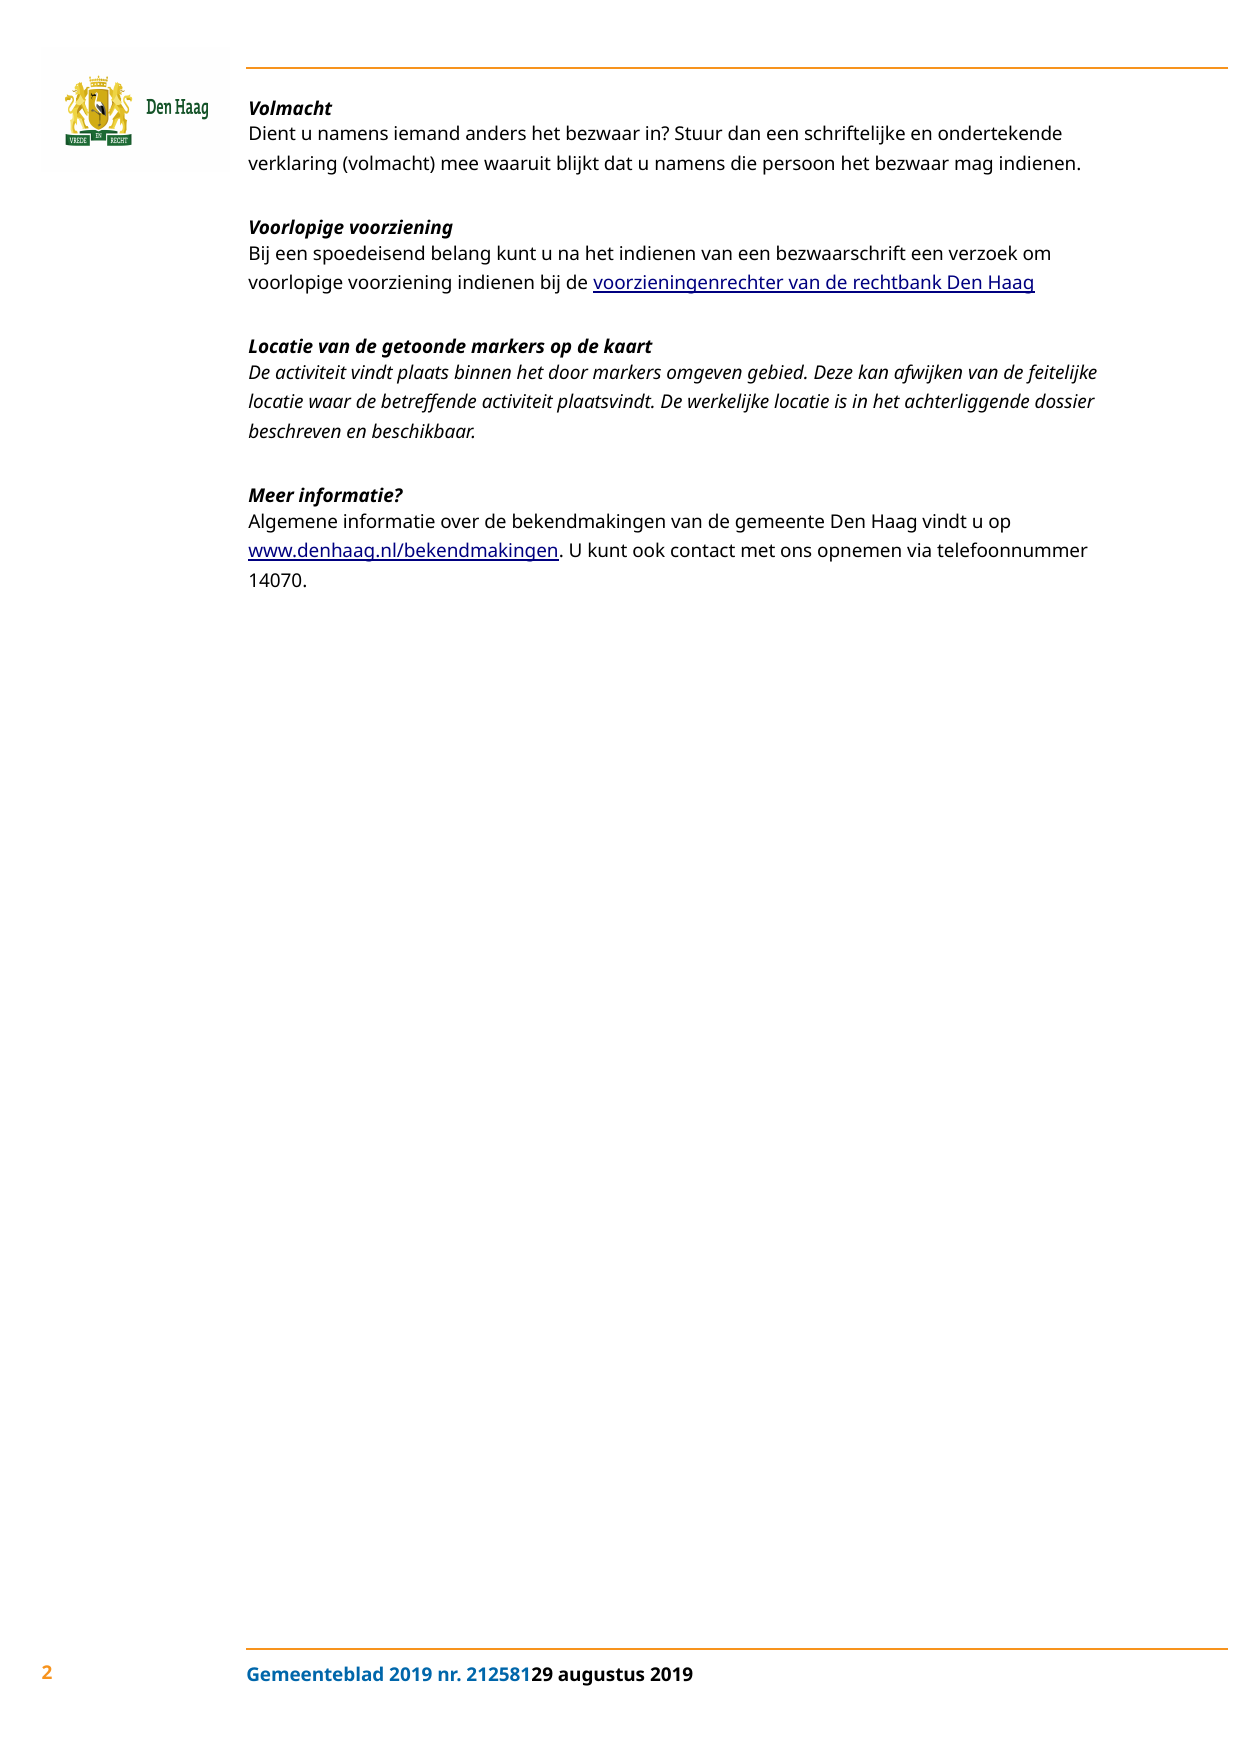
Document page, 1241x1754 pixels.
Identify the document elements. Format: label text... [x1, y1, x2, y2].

text Algemene informatie over de bekendmakingen van de gemeente Den Haag vindt u op www.denhaag.nl/bekendmakingen. U kunt ook contact met ons opnemen via telefoonnummer 14070. [248, 508, 1152, 593]
text Meer informatie? [248, 482, 1152, 508]
text Dient u namens iemand anders het bezwaar in? Stuur dan een schriftelijke en ondertekende verklaring (volmacht) mee waaruit blijkt dat u namens die persoon het bezwaar mag indienen. [248, 121, 1152, 176]
text Bij een spoedeisend belang kunt u na het indienen van een bezwaarschrift een verzoek om voorlopige voorziening indienen bij de voorzieningenrechter van de rechtbank Den Haag [248, 240, 1152, 295]
text Locatie van de getoonde markers op de kaart [248, 333, 1152, 359]
picture [41, 47, 231, 172]
text Voorlopige voorziening [248, 214, 1152, 240]
text Volmacht [248, 95, 1152, 121]
text De activiteit vindt plaats binnen het door markers omgeven gebied. Deze kan afwijken van de feitelijke locatie waar de betreffende activiteit plaatsvindt. De werkelijke locatie is in het achterliggende dossier beschreven en beschikbaar. [248, 359, 1152, 444]
